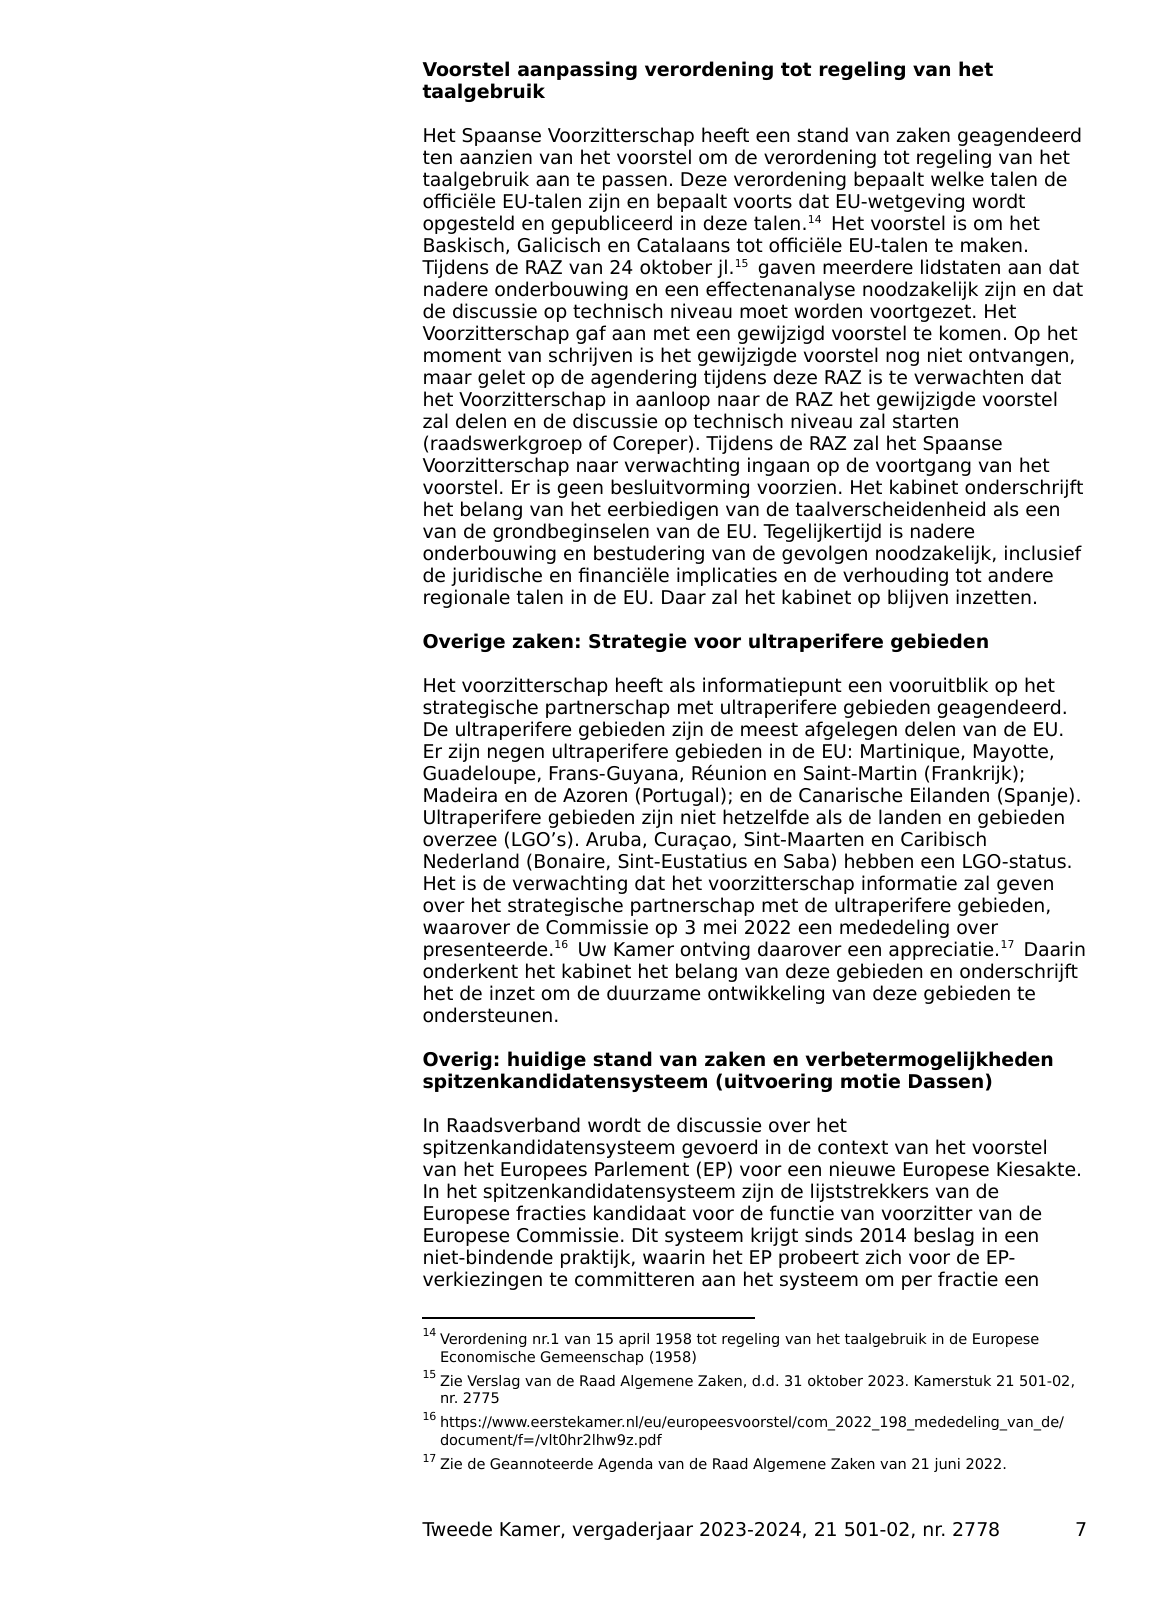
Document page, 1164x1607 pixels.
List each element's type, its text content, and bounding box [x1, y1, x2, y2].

text In Raadsverband wordt de discussie over het spitzenkandidatensysteem gevoerd in de context van het voorstel van het Europees Parlement (EP) voor een nieuwe Europese Kiesakte. In het spitzenkandidatensysteem zijn de lijststrekkers van de Europese fracties kandidaat voor de functie van voorzitter van de Europese Commissie. Dit systeem krijgt sinds 2014 beslag in een niet-bindende praktijk, waarin het EP probeert zich voor de EP-verkiezingen te committeren aan het systeem om per fractie een [422, 1115, 1087, 1291]
subtitle Voorstel aanpassing verordening tot regeling van het taalgebruik [422, 59, 1087, 103]
text https://www.eerstekamer.nl/eu/europeesvoorstel/com_2022_198_mededeling_van_de/document/f=/vlt0hr2lhw9z.pdf [422, 1410, 1087, 1449]
subtitle Overig: huidige stand van zaken en verbetermogelijkheden spitzenkandidatensysteem (uitvoering motie Dassen) [422, 1049, 1087, 1093]
text Het Spaanse Voorzitterschap heeft een stand van zaken geagendeerd ten aanzien van het voorstel om de verordening tot regeling van het taalgebruik aan te passen. Deze verordening bepaalt welke talen de officiële EU-talen zijn en bepaalt voorts dat EU-wetgeving wordt opgesteld en gepubliceerd in deze talen. Het voorstel is om het Baskisch, Galicisch en Catalaans tot officiële EU-talen te maken. Tijdens de RAZ van 24 oktober jl. gaven meerdere lidstaten aan dat nadere onderbouwing en een effectenanalyse noodzakelijk zijn en dat de discussie op technisch niveau moet worden voortgezet. Het Voorzitterschap gaf aan met een gewijzigd voorstel te komen. Op het moment van schrijven is het gewijzigde voorstel nog niet ontvangen, maar gelet op de agendering tijdens deze RAZ is te verwachten dat het Voorzitterschap in aanloop naar de RAZ het gewijzigde voorstel zal delen en de discussie op technisch niveau zal starten (raadswerkgroep of Coreper). Tijdens de RAZ zal het Spaanse Voorzitterschap naar verwachting ingaan op de voortgang van het voorstel. Er is geen besluitvorming voorzien. Het kabinet onderschrijft het belang van het eerbiedigen van de taalverscheidenheid als een van de grondbeginselen van de EU. Tegelijkertijd is nadere onderbouwing en bestudering van de gevolgen noodzakelijk, inclusief de juridische en financiële implicaties en de verhouding tot andere regionale talen in de EU. Daar zal het kabinet op blijven inzetten. [422, 125, 1087, 609]
text Verordening nr.1 van 15 april 1958 tot regeling van het taalgebruik in de Europese Economische Gemeenschap (1958) [422, 1327, 1087, 1366]
text Het voorzitterschap heeft als informatiepunt een vooruitblik op het strategische partnerschap met ultraperifere gebieden geagendeerd. De ultraperifere gebieden zijn de meest afgelegen delen van de EU. Er zijn negen ultraperifere gebieden in de EU: Martinique, Mayotte, Guadeloupe, Frans-Guyana, Réunion en Saint-Martin (Frankrijk); Madeira en de Azoren (Portugal); en de Canarische Eilanden (Spanje). Ultraperifere gebieden zijn niet hetzelfde als de landen en gebieden overzee (LGO’s). Aruba, Curaçao, Sint-Maarten en Caribisch Nederland (Bonaire, Sint-Eustatius en Saba) hebben een LGO-status. Het is de verwachting dat het voorzitterschap informatie zal geven over het strategische partnerschap met de ultraperifere gebieden, waarover de Commissie op 3 mei 2022 een mededeling over presenteerde. Uw Kamer ontving daarover een appreciatie. Daarin onderkent het kabinet het belang van deze gebieden en onderschrijft het de inzet om de duurzame ontwikkeling van deze gebieden te ondersteunen. [422, 675, 1087, 1027]
text Zie de Geannoteerde Agenda van de Raad Algemene Zaken van 21 juni 2022. [422, 1452, 1087, 1474]
text Zie Verslag van de Raad Algemene Zaken, d.d. 31 oktober 2023. Kamerstuk 21 501-02, nr. 2775 [422, 1368, 1087, 1407]
subtitle Overige zaken: Strategie voor ultraperifere gebieden [422, 631, 1087, 653]
